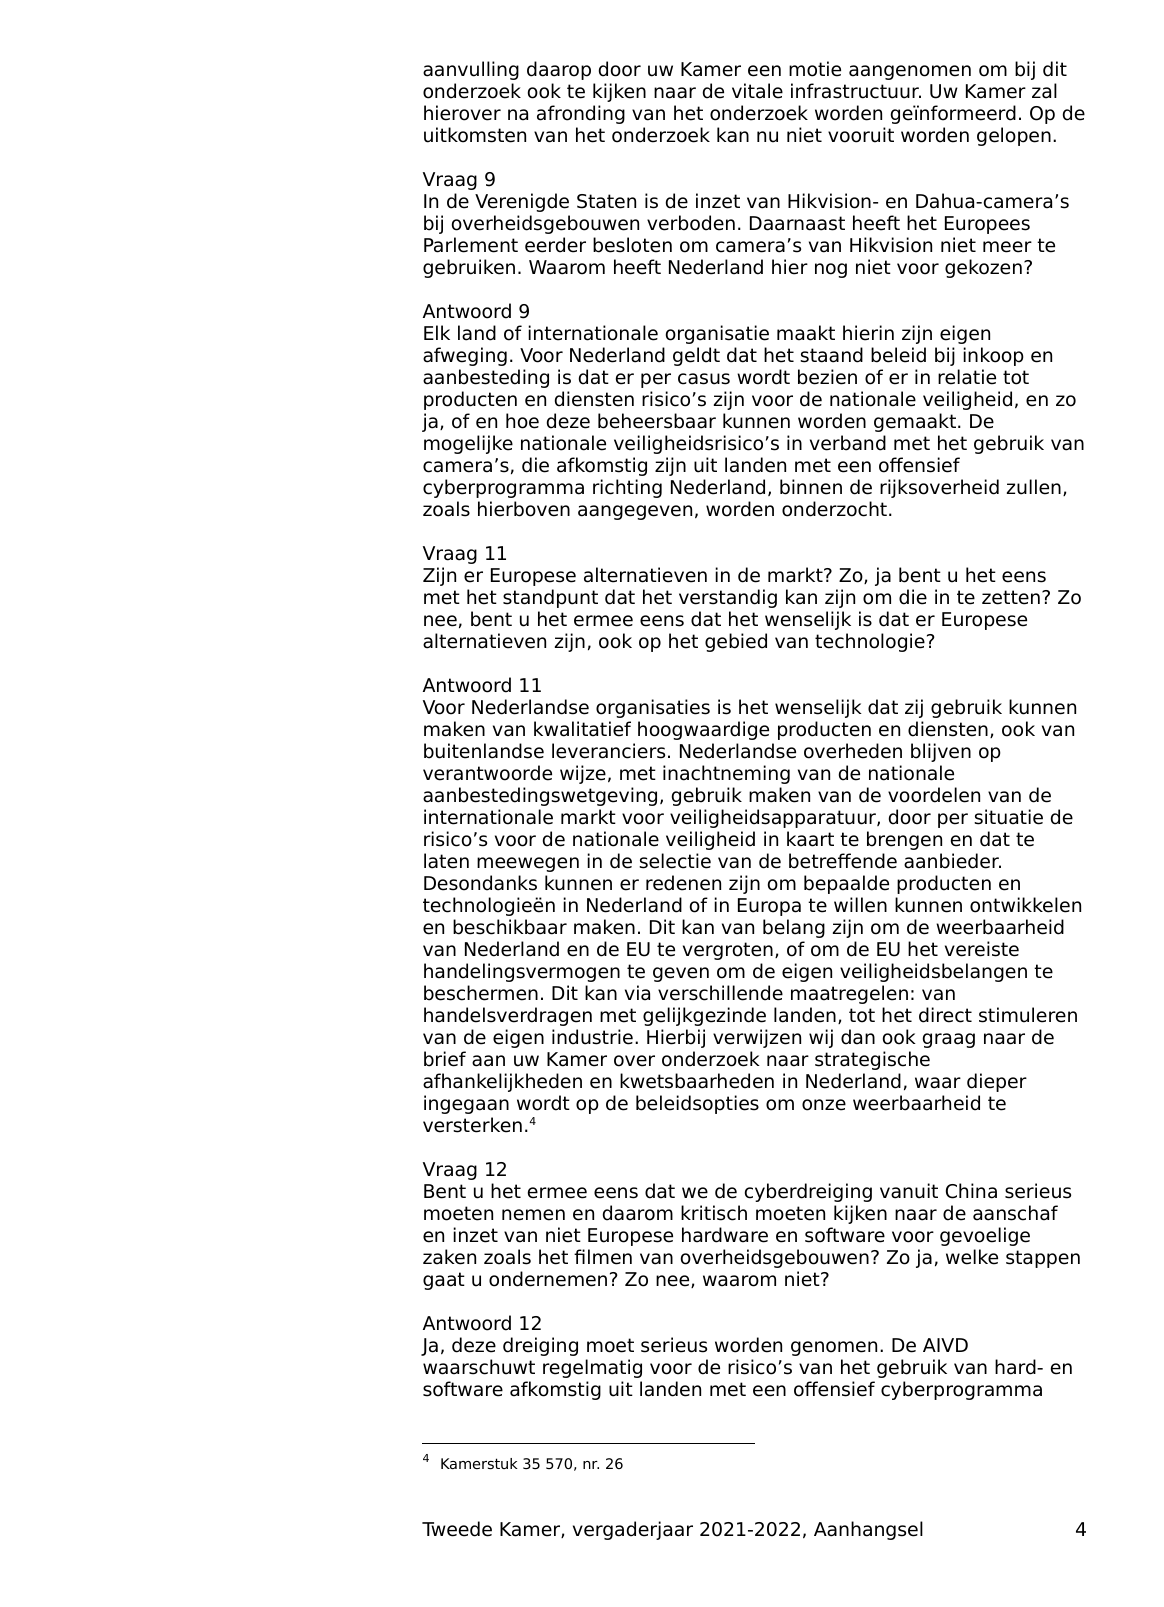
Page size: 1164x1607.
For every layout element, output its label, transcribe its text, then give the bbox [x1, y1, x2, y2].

text Antwoord 12 [422, 1313, 1087, 1335]
text aanvulling daarop door uw Kamer een motie aangenomen om bij dit onderzoek ook te kijken naar de vitale infrastructuur. Uw Kamer zal hierover na afronding van het onderzoek worden geïnformeerd. Op de uitkomsten van het onderzoek kan nu niet vooruit worden gelopen. [422, 59, 1087, 147]
text In de Verenigde Staten is de inzet van Hikvision- en Dahua-camera’s bij overheidsgebouwen verboden. Daarnaast heeft het Europees Parlement eerder besloten om camera’s van Hikvision niet meer te gebruiken. Waarom heeft Nederland hier nog niet voor gekozen? [422, 191, 1087, 279]
text Elk land of internationale organisatie maakt hierin zijn eigen afweging. Voor Nederland geldt dat het staand beleid bij inkoop en aanbesteding is dat er per casus wordt bezien of er in relatie tot producten en diensten risico’s zijn voor de nationale veiligheid, en zo ja, of en hoe deze beheersbaar kunnen worden gemaakt. De mogelijke nationale veiligheidsrisico’s in verband met het gebruik van camera’s, die afkomstig zijn uit landen met een offensief cyberprogramma richting Nederland, binnen de rijksoverheid zullen, zoals hierboven aangegeven, worden onderzocht. [422, 323, 1087, 521]
text Voor Nederlandse organisaties is het wenselijk dat zij gebruik kunnen maken van kwalitatief hoogwaardige producten en diensten, ook van buitenlandse leveranciers. Nederlandse overheden blijven op verantwoorde wijze, met inachtneming van de nationale aanbestedingswetgeving, gebruik maken van de voordelen van de internationale markt voor veiligheidsapparatuur, door per situatie de risico’s voor de nationale veiligheid in kaart te brengen en dat te laten meewegen in de selectie van de betreffende aanbieder. [422, 697, 1087, 873]
text Vraag 12 [422, 1159, 1087, 1181]
text Kamerstuk 35 570, nr. 26 [422, 1452, 1087, 1474]
text Vraag 9 [422, 169, 1087, 191]
text Bent u het ermee eens dat we de cyberdreiging vanuit China serieus moeten nemen en daarom kritisch moeten kijken naar de aanschaf en inzet van niet Europese hardware en software voor gevoelige zaken zoals het filmen van overheidsgebouwen? Zo ja, welke stappen gaat u ondernemen? Zo nee, waarom niet? [422, 1181, 1087, 1291]
text Desondanks kunnen er redenen zijn om bepaalde producten en technologieën in Nederland of in Europa te willen kunnen ontwikkelen en beschikbaar maken. Dit kan van belang zijn om de weerbaarheid van Nederland en de EU te vergroten, of om de EU het vereiste handelingsvermogen te geven om de eigen veiligheidsbelangen te beschermen. Dit kan via verschillende maatregelen: van handelsverdragen met gelijkgezinde landen, tot het direct stimuleren van de eigen industrie. Hierbij verwijzen wij dan ook graag naar de brief aan uw Kamer over onderzoek naar strategische afhankelijkheden en kwetsbaarheden in Nederland, waar dieper ingegaan wordt op de beleidsopties om onze weerbaarheid te versterken. [422, 873, 1087, 1137]
text Vraag 11 [422, 543, 1087, 565]
text Antwoord 9 [422, 301, 1087, 323]
text Zijn er Europese alternatieven in de markt? Zo, ja bent u het eens met het standpunt dat het verstandig kan zijn om die in te zetten? Zo nee, bent u het ermee eens dat het wenselijk is dat er Europese alternatieven zijn, ook op het gebied van technologie? [422, 565, 1087, 653]
text Ja, deze dreiging moet serieus worden genomen. De AIVD waarschuwt regelmatig voor de risico’s van het gebruik van hard- en software afkomstig uit landen met een offensief cyberprogramma [422, 1335, 1087, 1401]
text Antwoord 11 [422, 675, 1087, 697]
